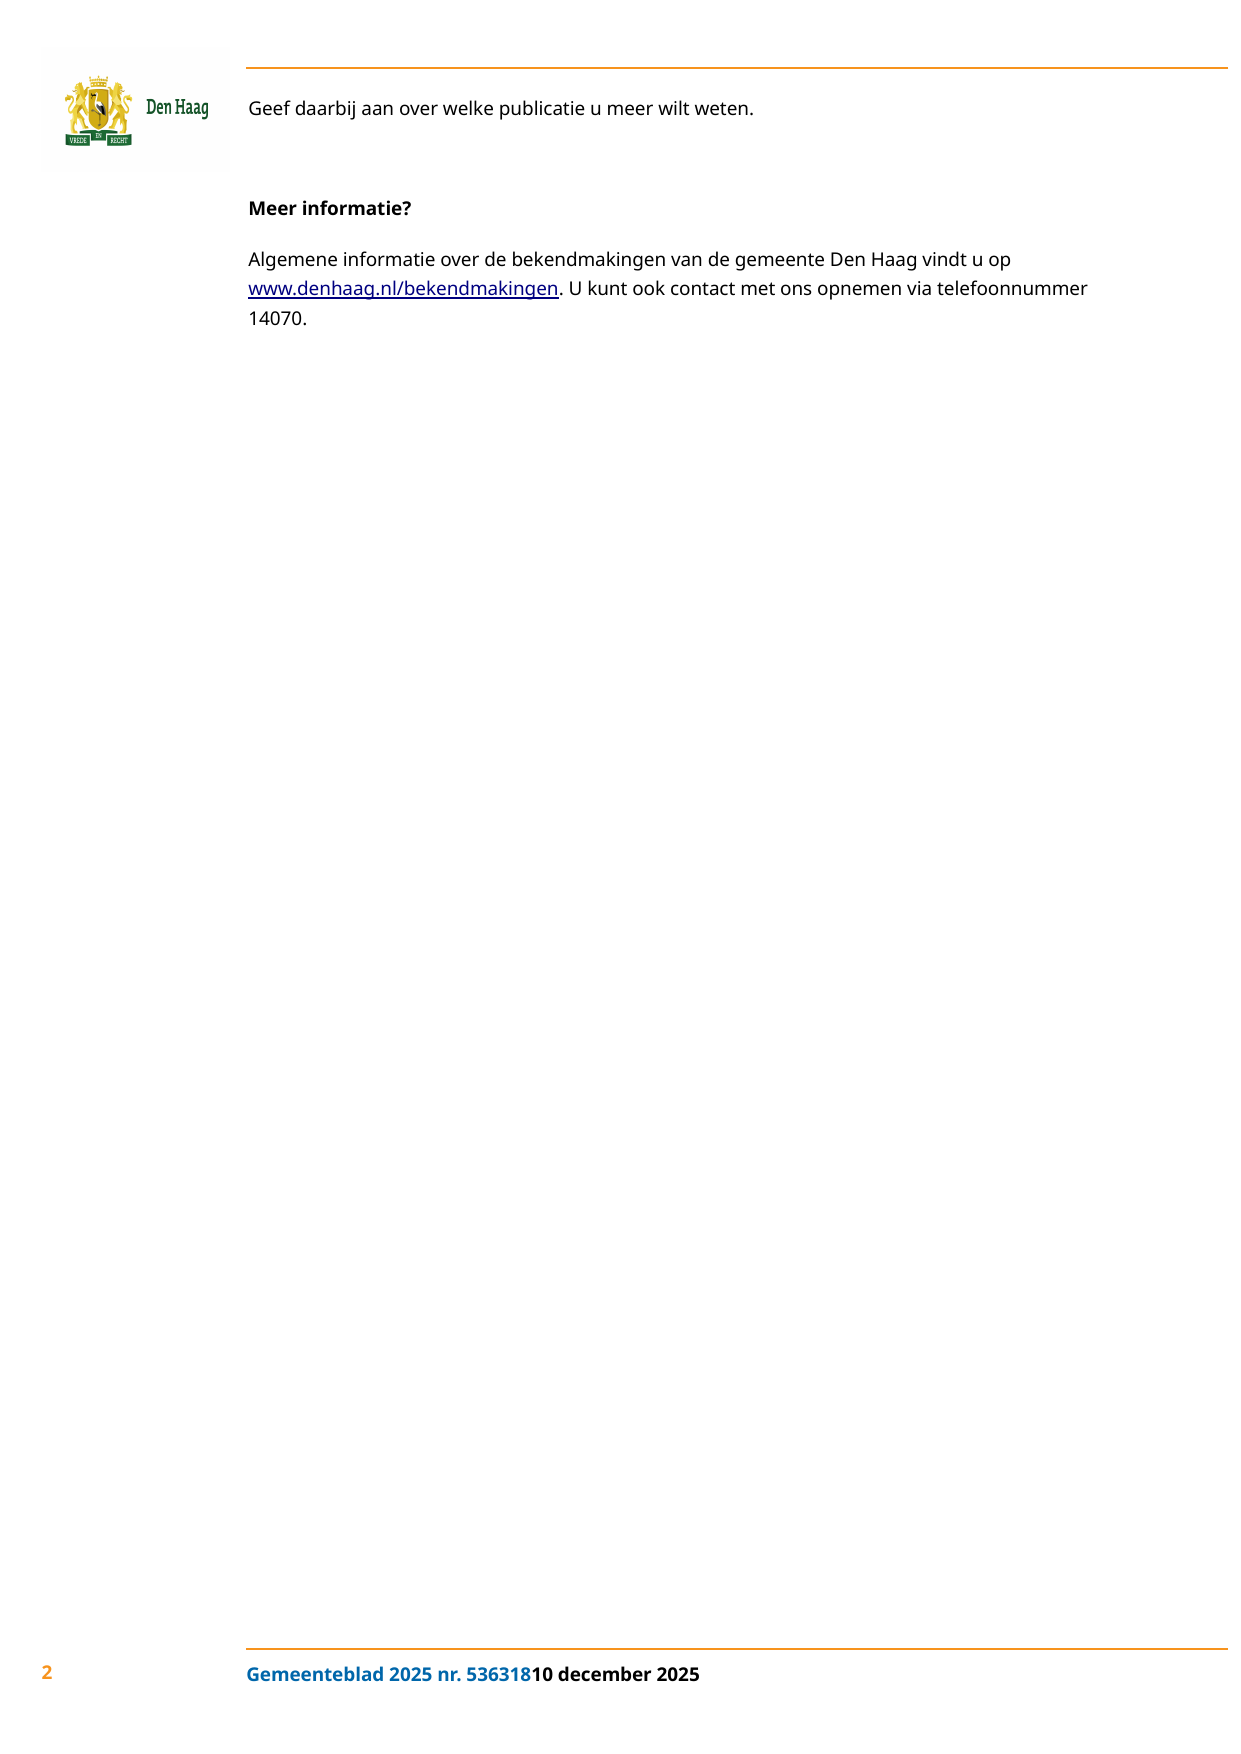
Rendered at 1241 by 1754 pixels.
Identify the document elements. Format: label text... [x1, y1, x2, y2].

text Algemene informatie over de bekendmakingen van de gemeente Den Haag vindt u op www.denhaag.nl/bekendmakingen. U kunt ook contact met ons opnemen via telefoonnummer 14070. [248, 246, 1152, 331]
picture [41, 47, 231, 172]
text Meer informatie? [248, 196, 1152, 221]
text Geef daarbij aan over welke publicatie u meer wilt weten. [248, 95, 1152, 121]
